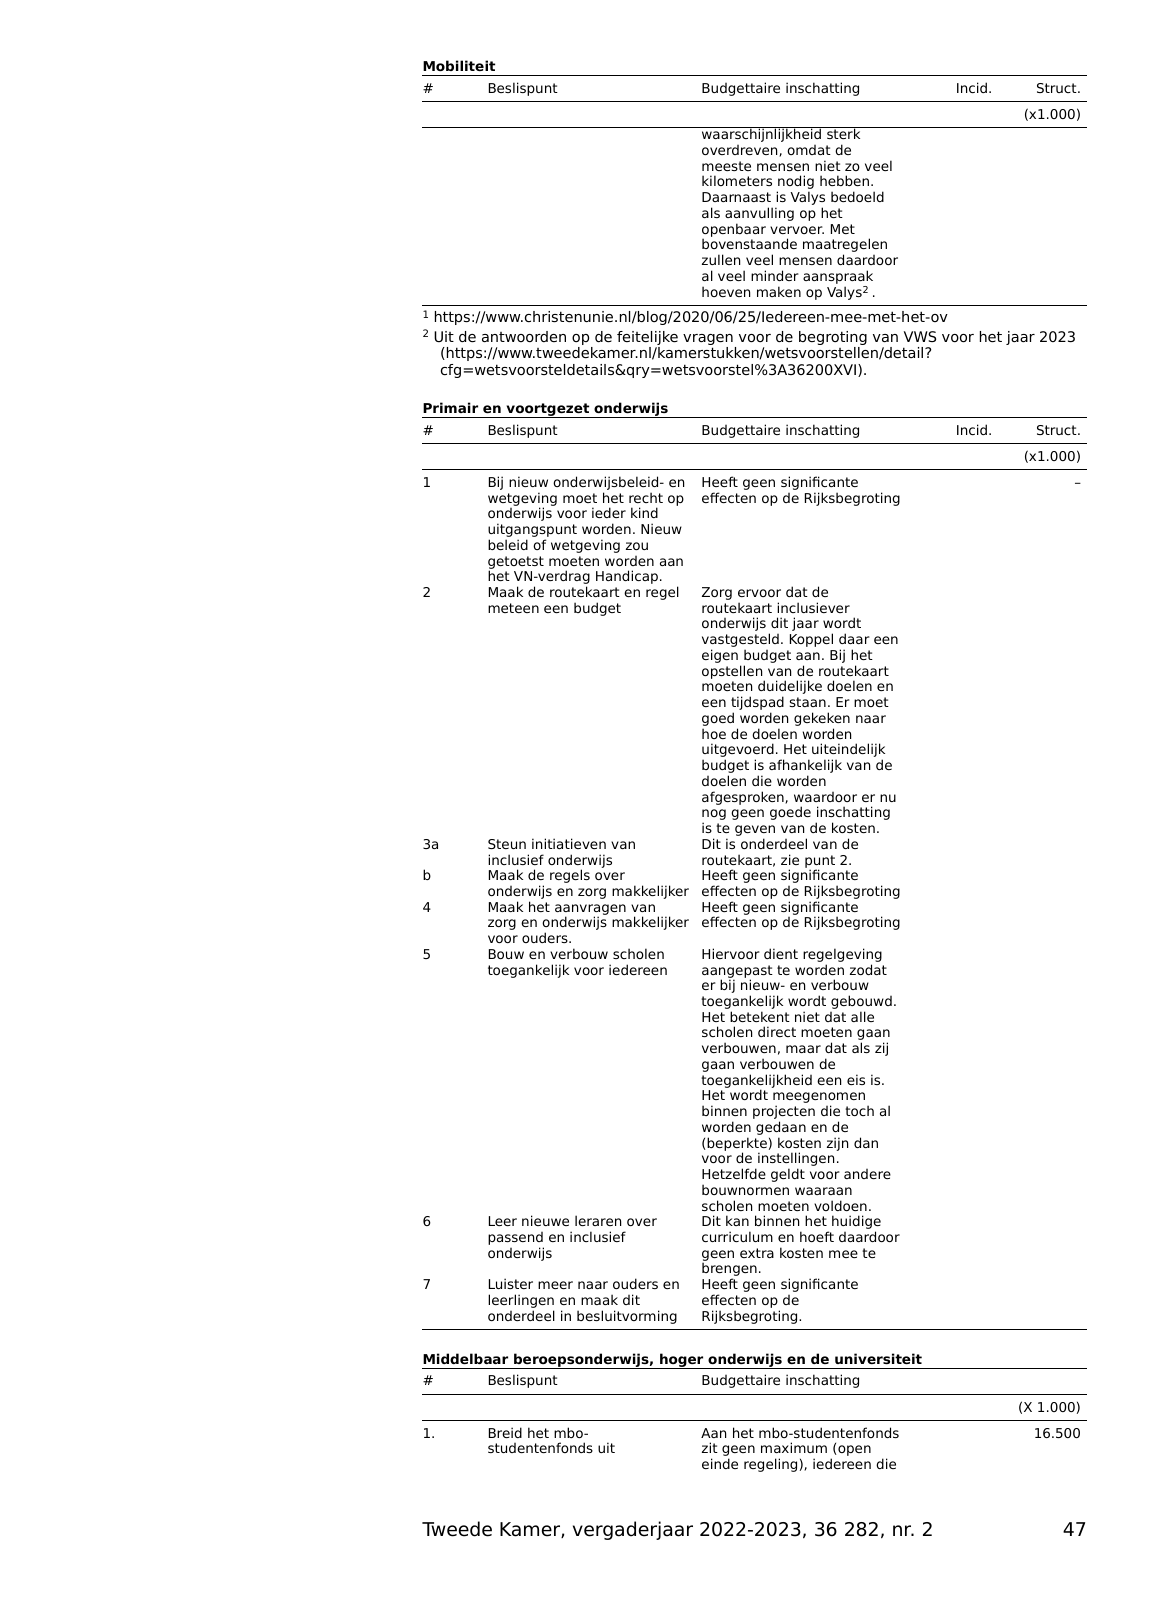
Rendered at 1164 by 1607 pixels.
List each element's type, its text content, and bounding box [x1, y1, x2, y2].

table_cell [910, 947, 998, 1214]
table_cell # [422, 1369, 481, 1394]
table_cell Incid. [910, 76, 998, 101]
table_cell 1. [422, 1421, 481, 1473]
table_cell [998, 1214, 1087, 1277]
table_cell Maak het aanvragen van zorg en onderwijs makkelijker voor ouders. [481, 900, 695, 947]
table_cell [481, 444, 695, 469]
table_cell (x1.000) [910, 102, 1087, 127]
table_cell Heeft geen significante effecten op de Rijksbegroting. [695, 1277, 909, 1329]
table_cell Budgettaire inschatting [695, 418, 909, 443]
table_cell [998, 1369, 1087, 1394]
table_cell Beslispunt [481, 76, 695, 101]
table_cell Heeft geen significante effecten op de Rijksbegroting [695, 900, 909, 947]
table_cell Bouw en verbouw scholen toegankelijk voor iedereen [481, 947, 695, 1214]
table_cell Incid. [910, 418, 998, 443]
table_cell [998, 868, 1087, 899]
table_cell Budgettaire inschatting [695, 76, 909, 101]
table_cell Zorg ervoor dat de routekaart inclusiever onderwijs dit jaar wordt vastgesteld. Koppel daar een eigen budget aan. Bij het opstellen van de routekaart moeten duidelijke doelen en een tijdspad staan. Er moet goed worden gekeken naar hoe de doelen worden uitgevoerd. Het uiteindelijk budget is afhankelijk van de doelen die worden afgesproken, waardoor er nu nog geen goede inschatting is te geven van de kosten. [695, 585, 909, 837]
table_cell Dit kan binnen het huidige curriculum en hoeft daardoor geen extra kosten mee te brengen. [695, 1214, 909, 1277]
table_cell 7 [422, 1277, 481, 1329]
table_cell [998, 837, 1087, 868]
table_header Middelbaar beroepsonderwijs, hoger onderwijs en de universiteit [422, 1352, 1087, 1367]
table_cell Steun initiatieven van inclusief onderwijs [481, 837, 695, 868]
table_cell Beslispunt [481, 418, 695, 443]
table_cell Heeft geen significante effecten op de Rijksbegroting [695, 470, 909, 585]
table_header Mobiliteit [422, 59, 1087, 75]
table_cell [998, 947, 1087, 1214]
table_cell [910, 1369, 998, 1394]
table_cell Bij nieuw onderwijsbeleid- en wetgeving moet het recht op onderwijs voor ieder kind uitgangspunt worden. Nieuw beleid of wetgeving zou getoetst moeten worden aan het VN-verdrag Handicap. [481, 470, 695, 585]
table_cell [481, 102, 695, 127]
table_cell 1 https://www.christenunie.nl/blog/2020/06/25/Iedereen-mee-met-het-ov 2 Uit de antwoorden op de feitelijke vragen voor de begroting van VWS voor het jaar 2023 (https://www.tweedekamer.nl/kamerstukken/wetsvoorstellen/detail?cfg=wetsvoorsteldetails&qry=wetsvoorstel%3A36200XVI). [422, 306, 1087, 379]
table_cell [695, 102, 909, 127]
table_cell 16.500 [998, 1421, 1087, 1473]
table_cell [910, 868, 998, 899]
table_cell (X 1.000) [910, 1395, 1087, 1420]
table_cell [695, 1395, 909, 1420]
table_cell [998, 585, 1087, 837]
table_cell [910, 585, 998, 837]
table_cell Maak de regels over onderwijs en zorg makkelijker [481, 868, 695, 899]
table_cell [695, 444, 909, 469]
table_cell [910, 470, 998, 585]
table_cell 1 [422, 470, 481, 585]
table_cell Struct. [998, 76, 1087, 101]
table_cell – [998, 470, 1087, 585]
table_cell 2 [422, 585, 481, 837]
table_header Primair en voortgezet onderwijs [422, 401, 1087, 417]
table_cell [998, 1277, 1087, 1329]
table_cell # [422, 76, 481, 101]
table_cell Struct. [998, 418, 1087, 443]
table_cell 6 [422, 1214, 481, 1277]
table_cell [481, 128, 695, 305]
table_cell [910, 900, 998, 947]
table_cell 5 [422, 947, 481, 1214]
table_cell [910, 1421, 998, 1473]
table_cell Beslispunt [481, 1369, 695, 1394]
table_cell 4 [422, 900, 481, 947]
table_cell Dit is onderdeel van de routekaart, zie punt 2. [695, 837, 909, 868]
table_cell Breid het mbo-studentenfonds uit [481, 1421, 695, 1473]
table_cell 3a [422, 837, 481, 868]
table_cell [910, 1277, 998, 1329]
table_cell [422, 1395, 481, 1420]
table_cell [998, 900, 1087, 947]
table_cell [422, 102, 481, 127]
table_cell Heeft geen significante effecten op de Rijksbegroting [695, 868, 909, 899]
table_cell # [422, 418, 481, 443]
table_cell Aan het mbo-studentenfonds zit geen maximum (open einde regeling), iedereen die [695, 1421, 909, 1473]
table_cell [422, 444, 481, 469]
table_cell [998, 128, 1087, 305]
table_cell [910, 1214, 998, 1277]
table_cell [910, 128, 998, 305]
table_cell [910, 837, 998, 868]
table_cell Budgettaire inschatting [695, 1369, 909, 1394]
table_cell Maak de routekaart en regel meteen een budget [481, 585, 695, 837]
table_cell [481, 1395, 695, 1420]
table_cell Luister meer naar ouders en leerlingen en maak dit onderdeel in besluitvorming [481, 1277, 695, 1329]
table_cell Hiervoor dient regelgeving aangepast te worden zodat er bij nieuw- en verbouw toegankelijk wordt gebouwd. Het betekent niet dat alle scholen direct moeten gaan verbouwen, maar dat als zij gaan verbouwen de toegankelijkheid een eis is. Het wordt meegenomen binnen projecten die toch al worden gedaan en de (beperkte) kosten zijn dan voor de instellingen. Hetzelfde geldt voor andere bouwnormen waaraan scholen moeten voldoen. [695, 947, 909, 1214]
table_cell Leer nieuwe leraren over passend en inclusief onderwijs [481, 1214, 695, 1277]
table_cell b [422, 868, 481, 899]
table_cell (x1.000) [910, 444, 1087, 469]
table_cell waarschijnlijkheid sterk overdreven, omdat de meeste mensen niet zo veel kilometers nodig hebben. Daarnaast is Valys bedoeld als aanvulling op het openbaar vervoer. Met bovenstaande maatregelen zullen veel mensen daardoor al veel minder aanspraak hoeven maken op Valys2. [695, 128, 909, 305]
table_cell [422, 128, 481, 305]
